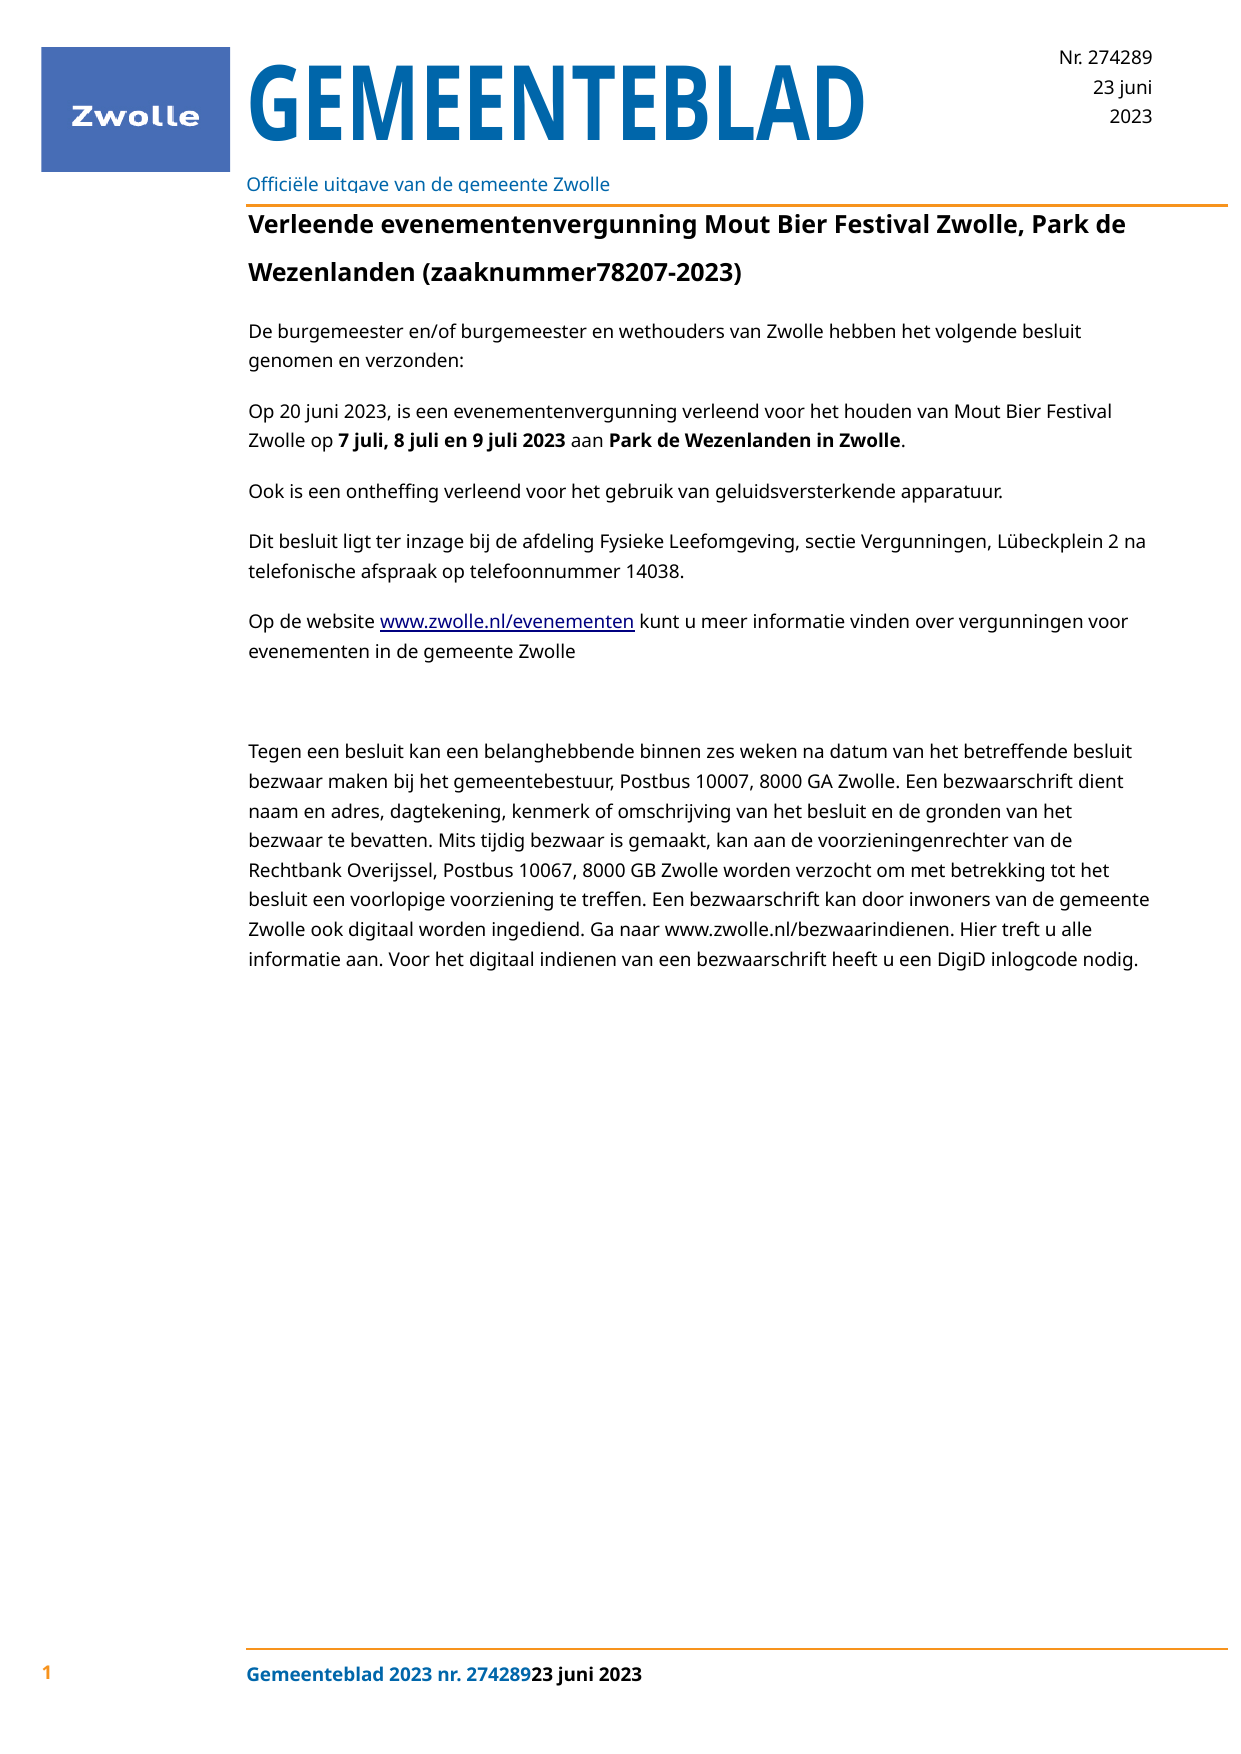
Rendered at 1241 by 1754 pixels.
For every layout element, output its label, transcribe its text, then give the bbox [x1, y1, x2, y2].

picture [41, 47, 231, 172]
text Tegen een besluit kan een belanghebbende binnen zes weken na datum van het betreffende besluit bezwaar maken bij het gemeentebestuur, Postbus 10007, 8000 GA Zwolle. Een bezwaarschrift dient naam en adres, dagtekening, kenmerk of omschrijving van het besluit en de gronden van het bezwaar te bevatten. Mits tijdig bezwaar is gemaakt, kan aan de voorzieningenrechter van de Rechtbank Overijssel, Postbus 10067, 8000 GB Zwolle worden verzocht om met betrekking tot het besluit een voorlopige voorziening te treffen. Een bezwaarschrift kan door inwoners van de gemeente Zwolle ook digitaal worden ingediend. Ga naar www.zwolle.nl/bezwaarindienen. Hier treft u alle informatie aan. Voor het digitaal indienen van een bezwaarschrift heeft u een DigiD inlogcode nodig. [248, 739, 1152, 972]
text De burgemeester en/of burgemeester en wethouders van Zwolle hebben het volgende besluit genomen en verzonden: [248, 318, 1152, 373]
text Ook is een ontheffing verleend voor het gebruik van geluidsversterkende apparatuur. [248, 478, 1152, 504]
text Op de website www.zwolle.nl/evenementen kunt u meer informatie vinden over vergunningen voor evenementen in de gemeente Zwolle [248, 608, 1152, 664]
text Dit besluit ligt ter inzage bij de afdeling Fysieke Leefomgeving, sectie Vergunningen, Lübeckplein 2 na telefonische afspraak op telefoonnummer 14038. [248, 528, 1152, 584]
text Op 20 juni 2023, is een evenementenvergunning verleend voor het houden van Mout Bier Festival Zwolle op 7 juli, 8 juli en 9 juli 2023 aan Park de Wezenlanden in Zwolle. [248, 398, 1152, 453]
text Verleende evenementenvergunning Mout Bier Festival Zwolle, Park de Wezenlanden (zaaknummer78207-2023) [248, 207, 1152, 288]
